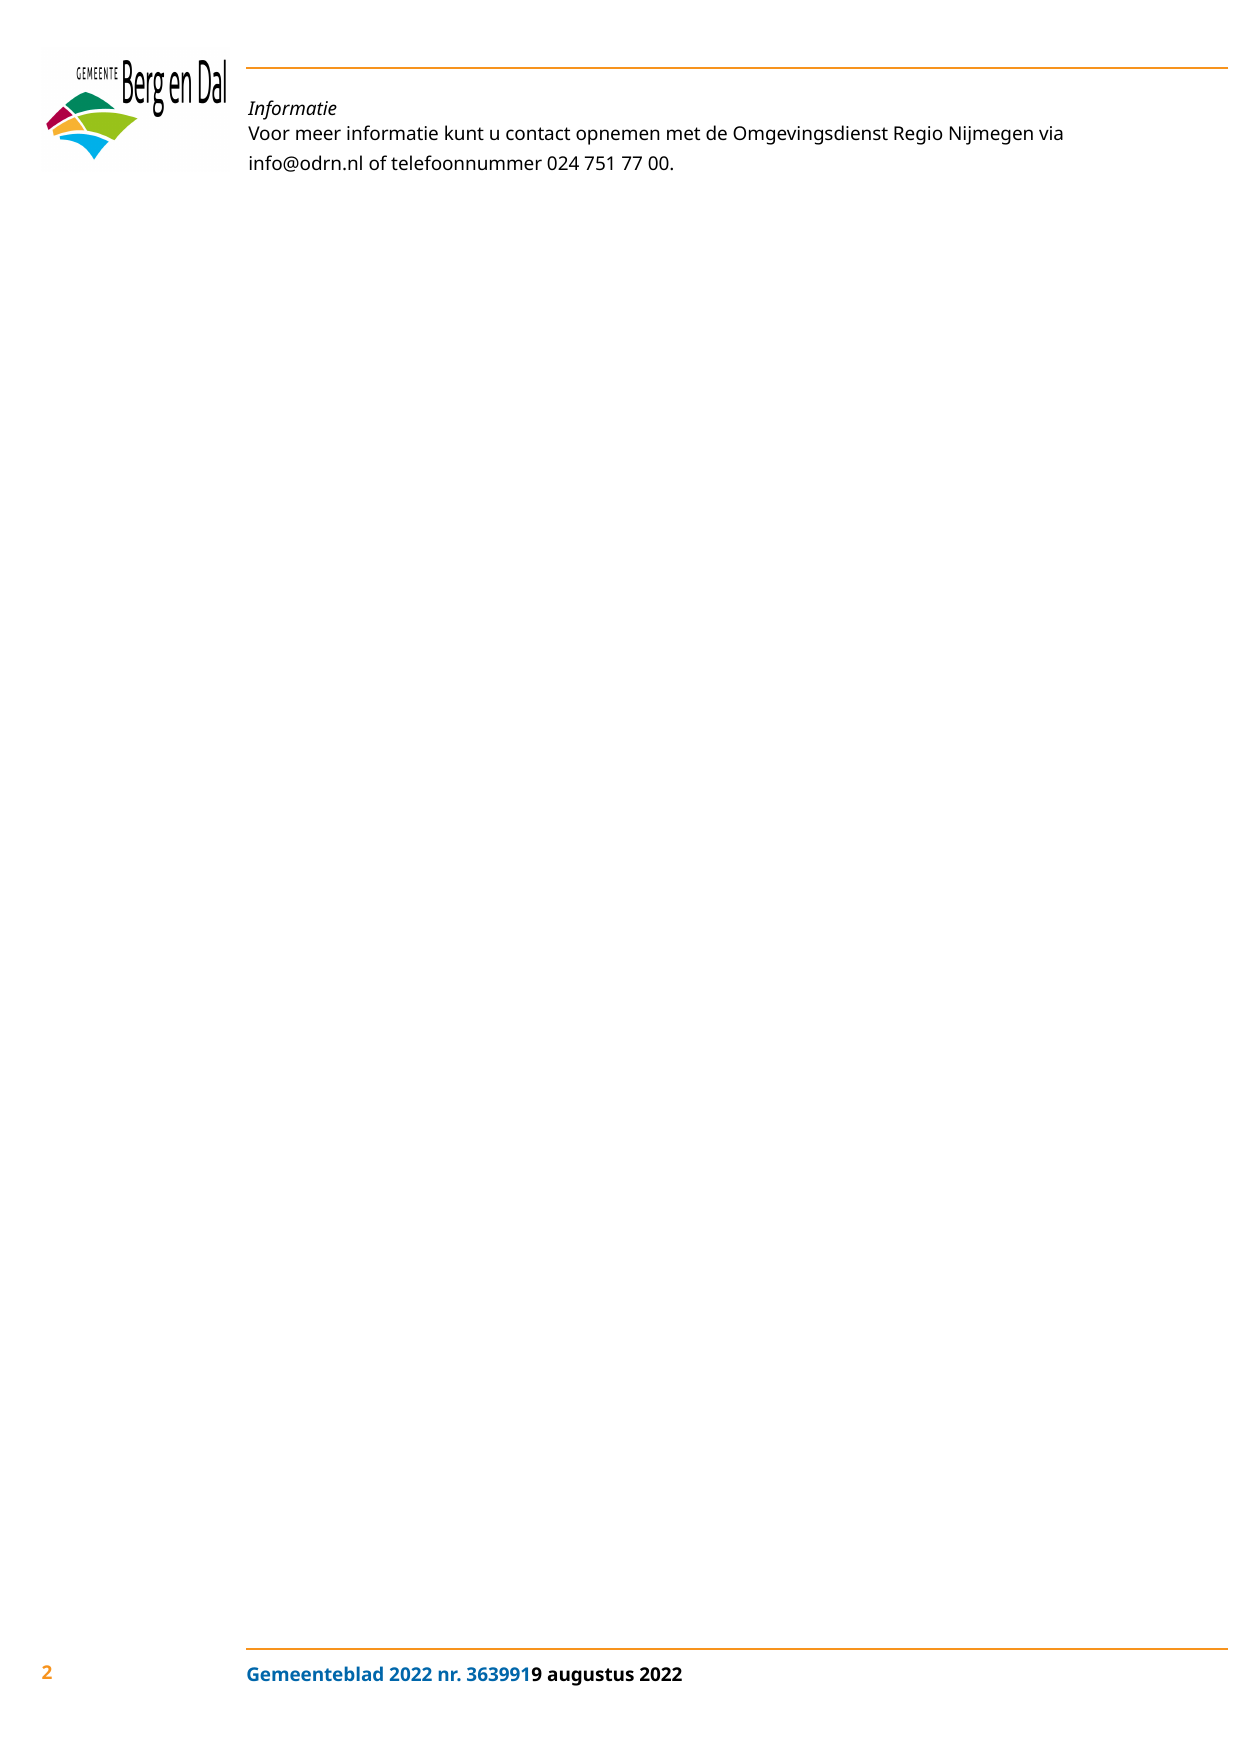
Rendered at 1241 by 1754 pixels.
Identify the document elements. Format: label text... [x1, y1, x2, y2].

text Informatie [248, 95, 1152, 121]
text Voor meer informatie kunt u contact opnemen met de Omgevingsdienst Regio Nijmegen via info@odrn.nl of telefoonnummer 024 751 77 00. [248, 121, 1152, 176]
picture [41, 47, 231, 172]
